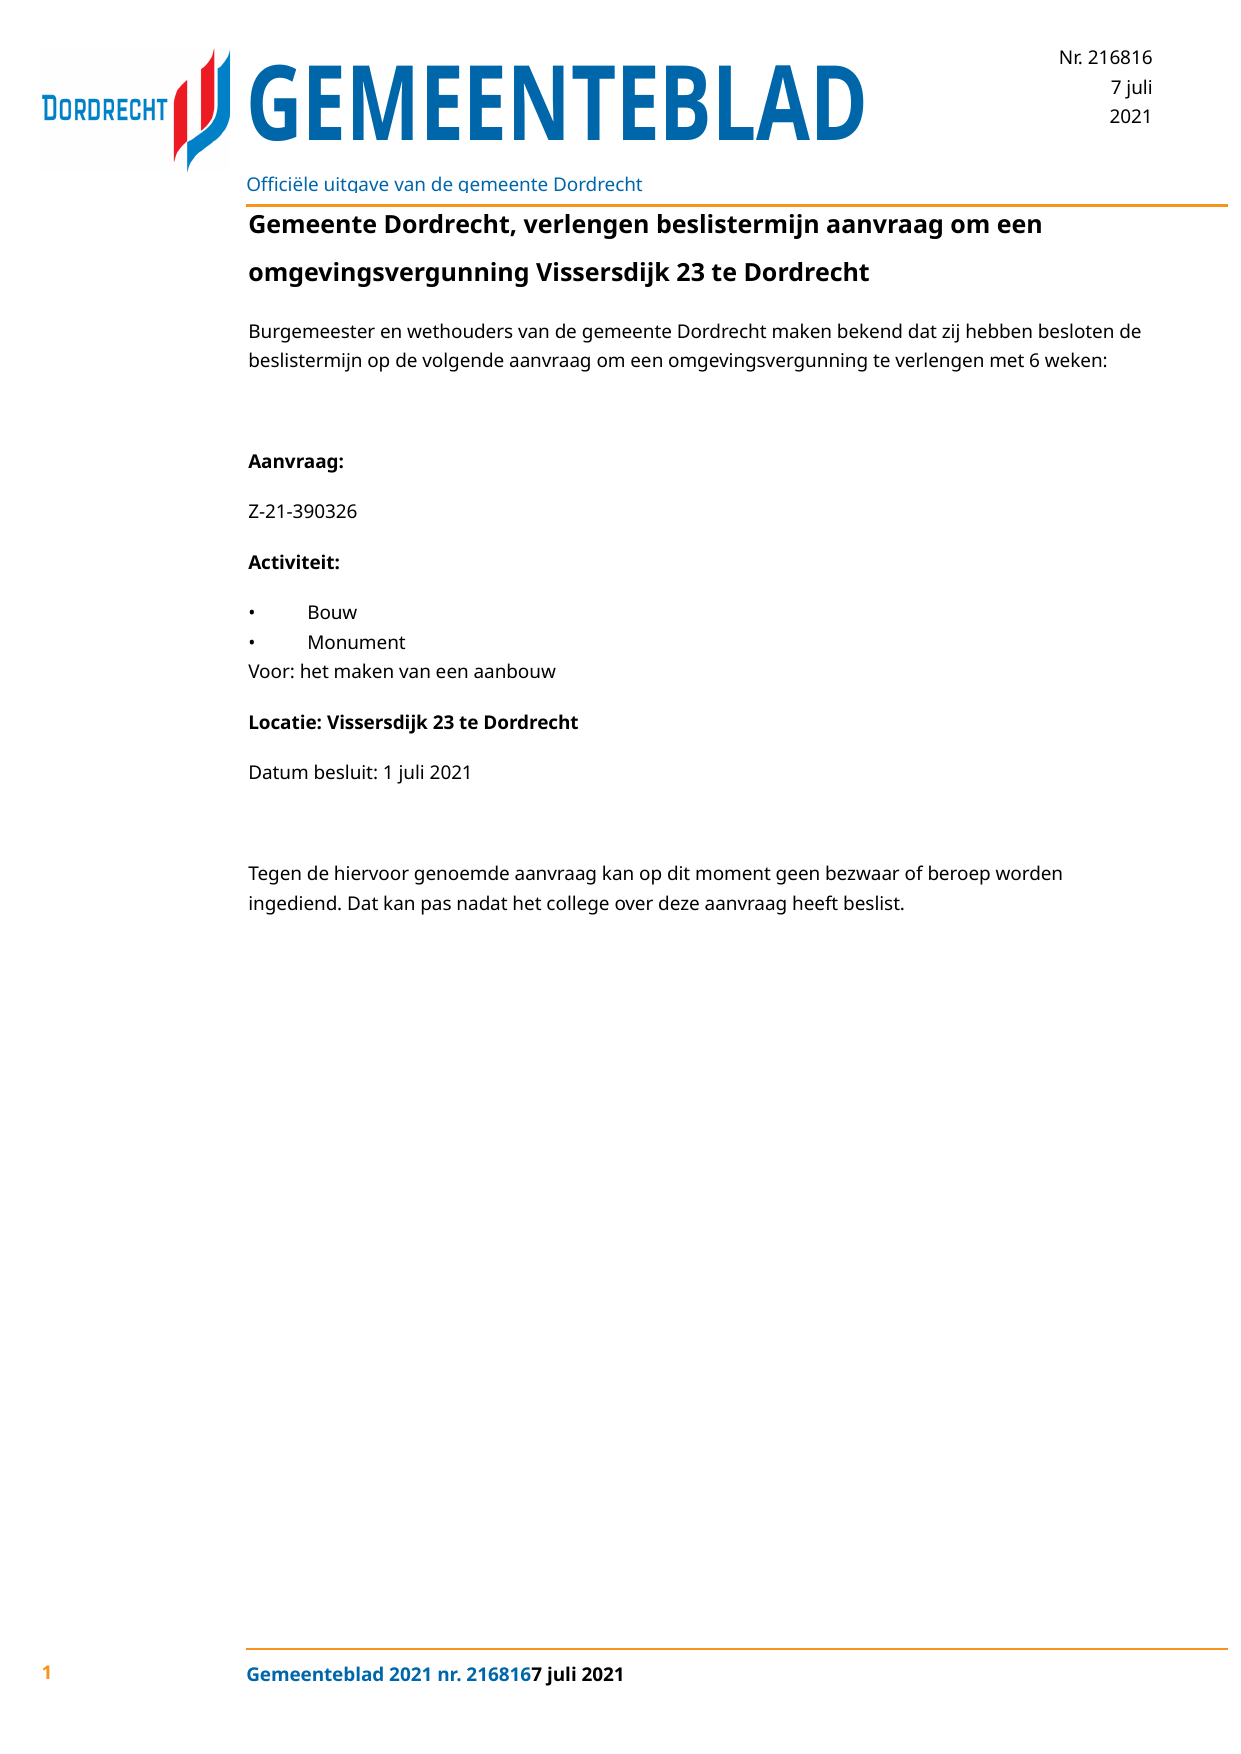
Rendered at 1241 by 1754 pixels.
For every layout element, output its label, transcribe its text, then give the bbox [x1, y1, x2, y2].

text Datum besluit: 1 juli 2021 [248, 759, 1152, 785]
text Locatie: Vissersdijk 23 te Dordrecht [248, 709, 1152, 735]
text Burgemeester en wethouders van de gemeente Dordrecht maken bekend dat zij hebben besloten de beslistermijn op de volgende aanvraag om een omgevingsvergunning te verlengen met 6 weken: [248, 318, 1152, 373]
list Bouw [248, 599, 1152, 625]
list Monument [248, 629, 1152, 655]
text Gemeente Dordrecht, verlengen beslistermijn aanvraag om een omgevingsvergunning Vissersdijk 23 te Dordrecht [248, 207, 1152, 288]
text Aanvraag: [248, 448, 1152, 474]
text Z-21-390326 [248, 499, 1152, 524]
text Voor: het maken van een aanbouw [248, 659, 1152, 684]
text Tegen de hiervoor genoemde aanvraag kan op dit moment geen bezwaar of beroep worden ingediend. Dat kan pas nadat het college over deze aanvraag heeft beslist. [248, 860, 1152, 916]
picture [41, 47, 231, 172]
text Activiteit: [248, 549, 1152, 575]
